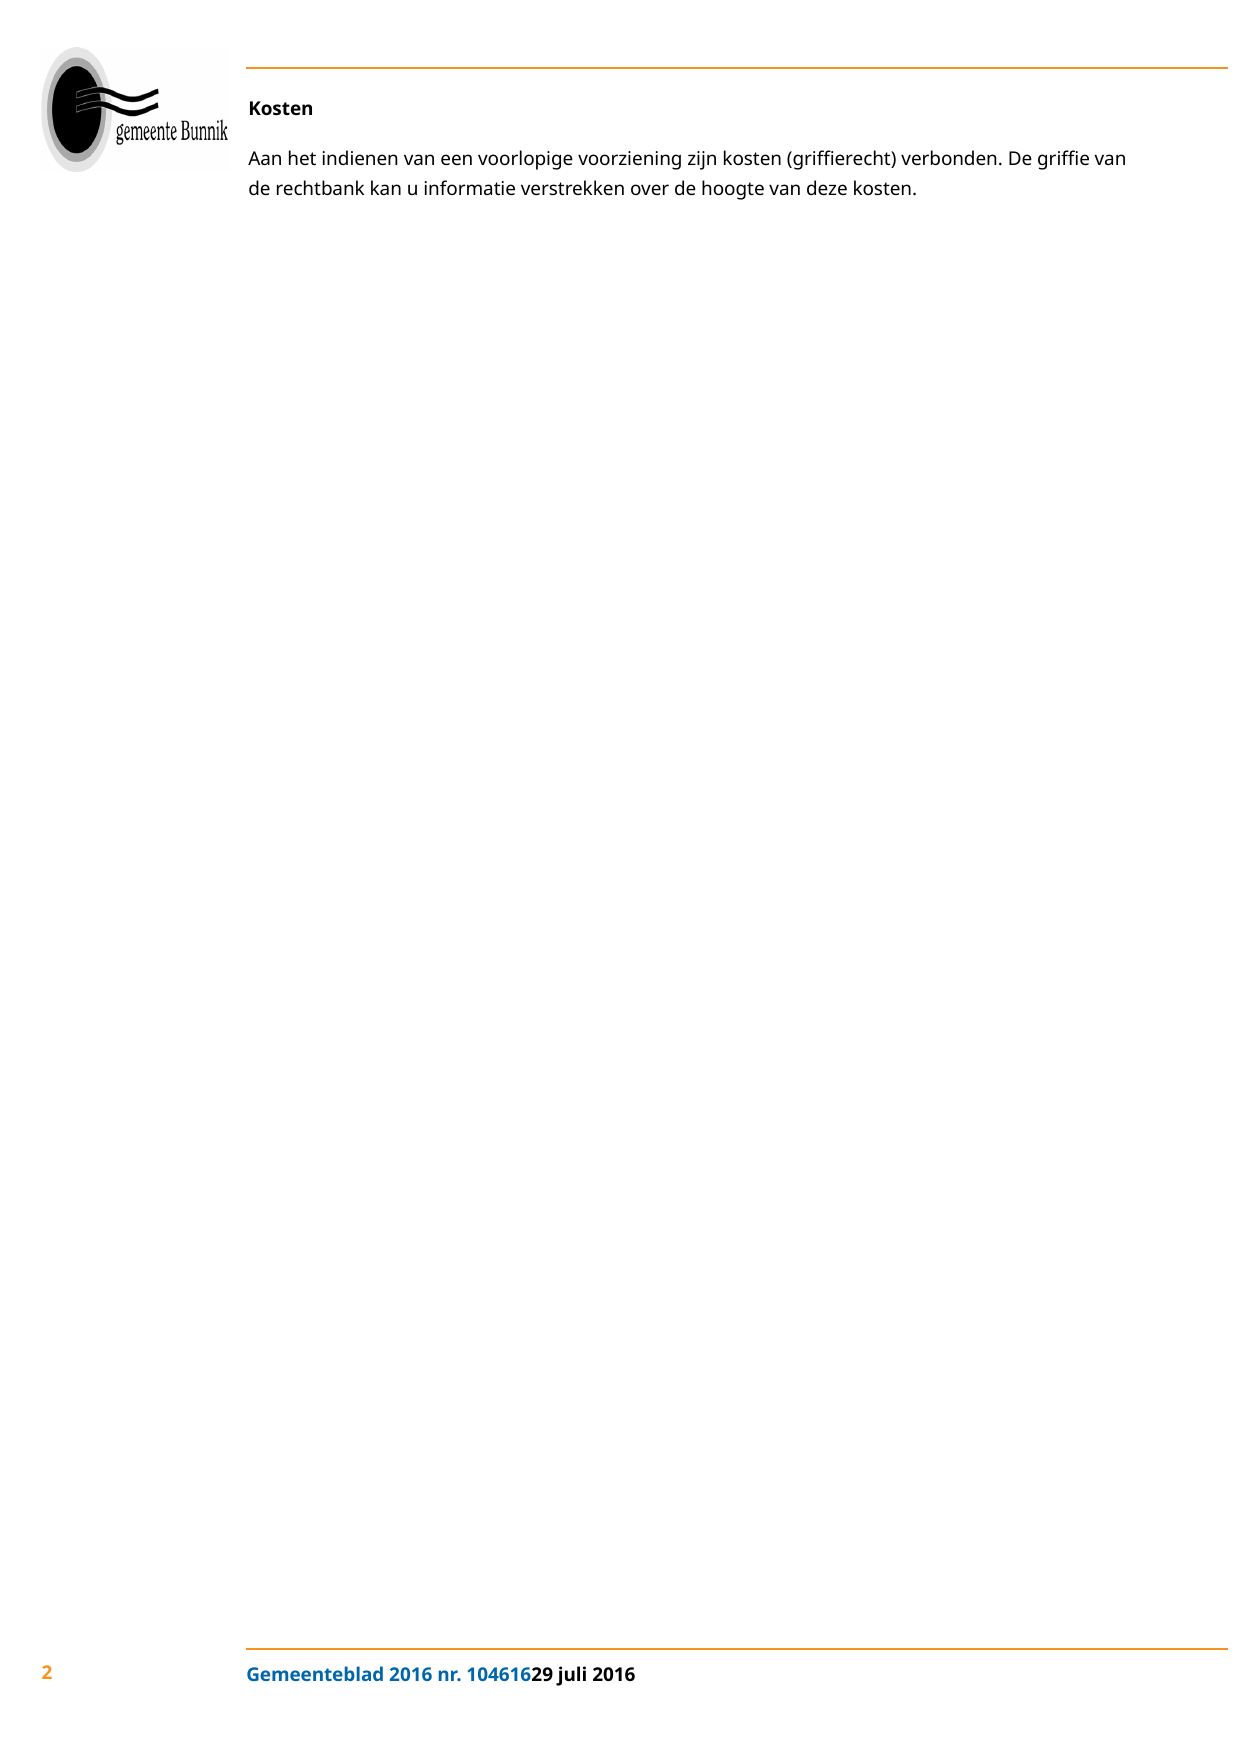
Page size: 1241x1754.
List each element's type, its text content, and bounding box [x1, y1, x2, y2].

text Kosten [248, 95, 1152, 121]
text Aan het indienen van een voorlopige voorziening zijn kosten (griffierecht) verbonden. De griffie van de rechtbank kan u informatie verstrekken over de hoogte van deze kosten. [248, 145, 1152, 201]
picture [41, 47, 231, 172]
